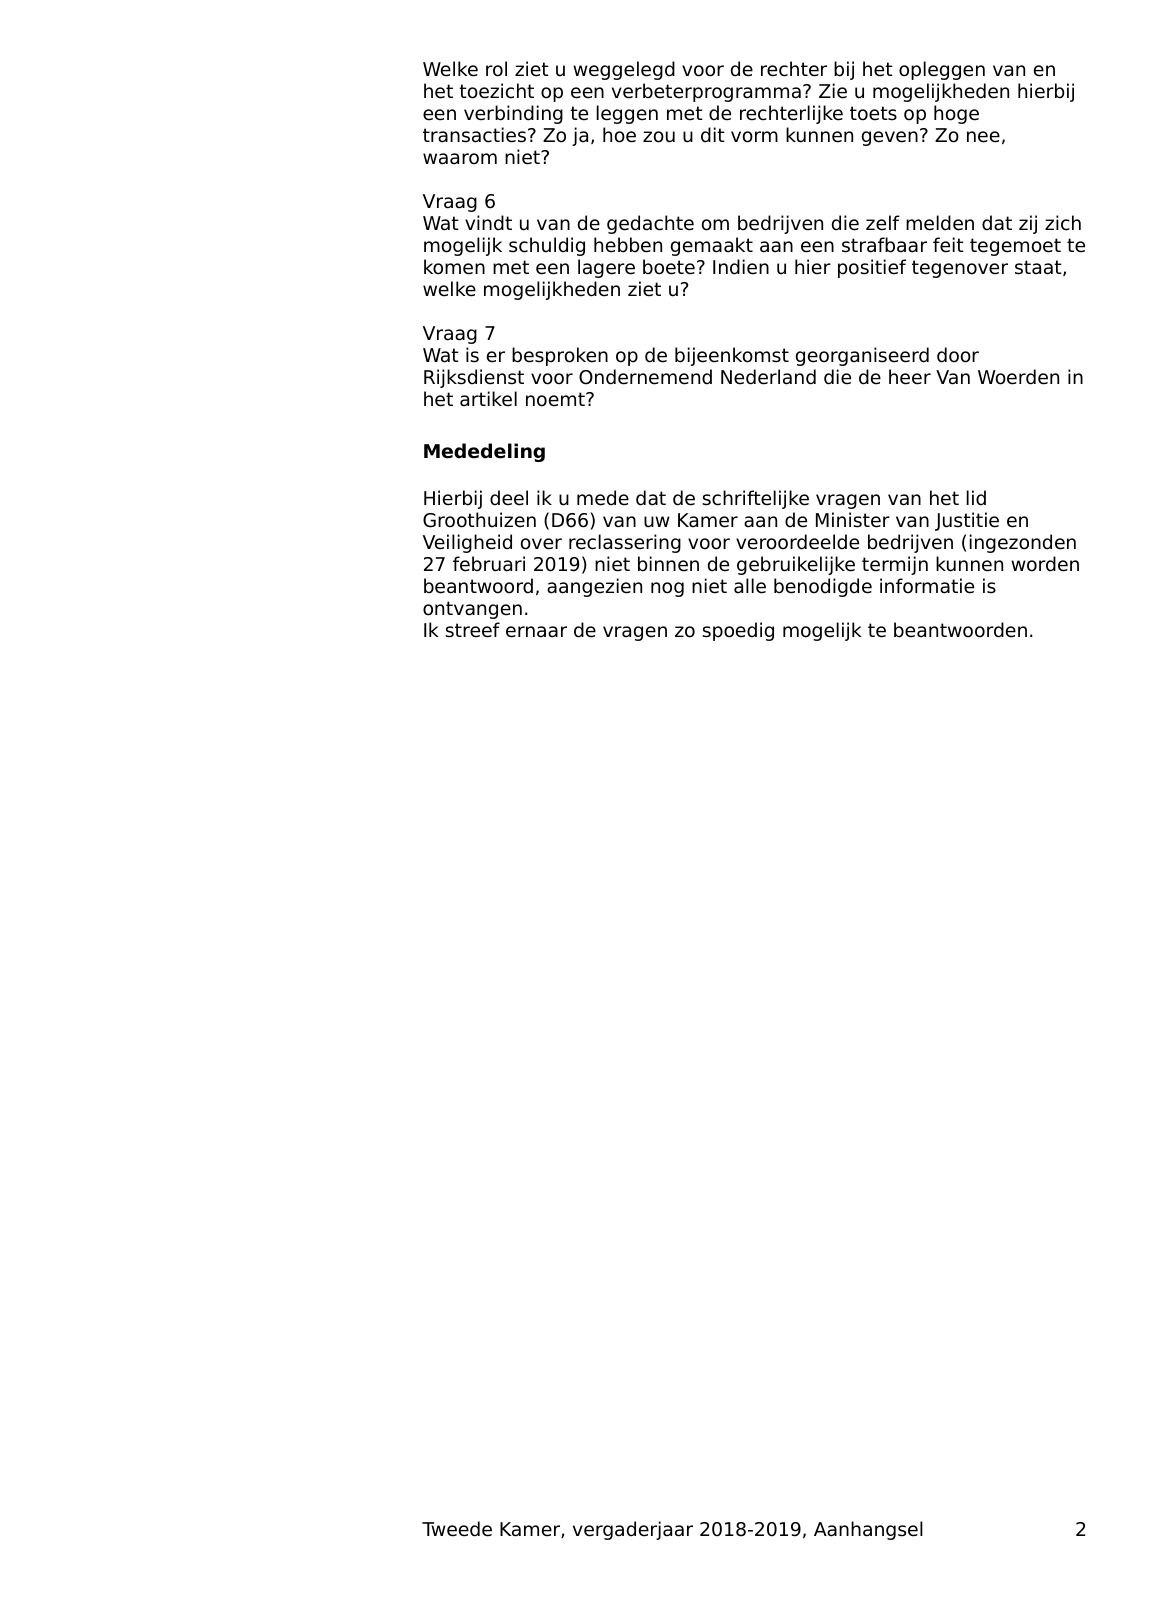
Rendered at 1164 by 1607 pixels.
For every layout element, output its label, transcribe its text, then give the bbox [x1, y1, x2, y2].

text Wat vindt u van de gedachte om bedrijven die zelf melden dat zij zich mogelijk schuldig hebben gemaakt aan een strafbaar feit tegemoet te komen met een lagere boete? Indien u hier positief tegenover staat, welke mogelijkheden ziet u? [422, 213, 1087, 301]
text Wat is er besproken op de bijeenkomst georganiseerd door Rijksdienst voor Ondernemend Nederland die de heer Van Woerden in het artikel noemt? [422, 345, 1087, 411]
text Vraag 6 [422, 191, 1087, 213]
subtitle Mededeling [422, 441, 1087, 463]
text Hierbij deel ik u mede dat de schriftelijke vragen van het lid Groothuizen (D66) van uw Kamer aan de Minister van Justitie en Veiligheid over reclassering voor veroordeelde bedrijven (ingezonden 27 februari 2019) niet binnen de gebruikelijke termijn kunnen worden beantwoord, aangezien nog niet alle benodigde informatie is ontvangen. [422, 488, 1087, 620]
text Vraag 7 [422, 323, 1087, 345]
text Ik streef ernaar de vragen zo spoedig mogelijk te beantwoorden. [422, 620, 1087, 642]
text Welke rol ziet u weggelegd voor de rechter bij het opleggen van en het toezicht op een verbeterprogramma? Zie u mogelijkheden hierbij een verbinding te leggen met de rechterlijke toets op hoge transacties? Zo ja, hoe zou u dit vorm kunnen geven? Zo nee, waarom niet? [422, 59, 1087, 169]
